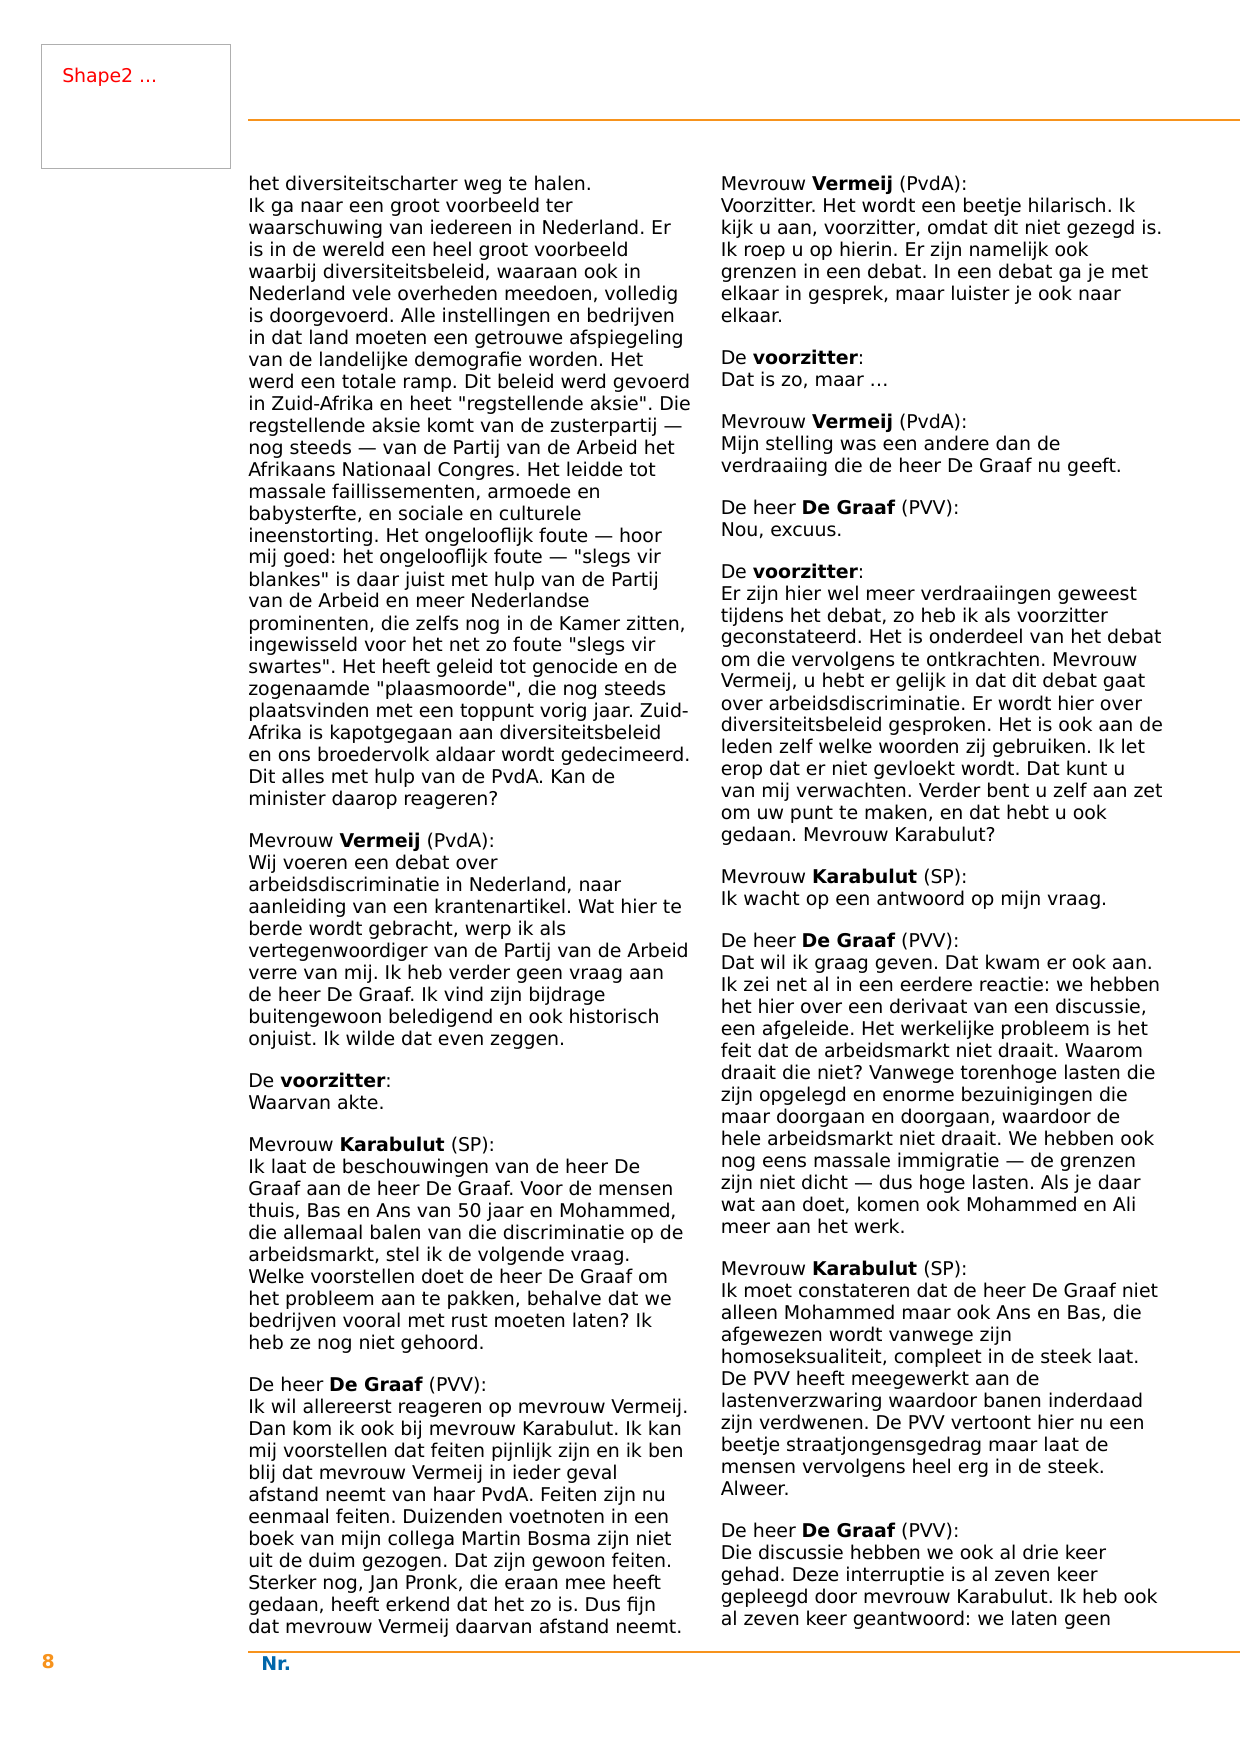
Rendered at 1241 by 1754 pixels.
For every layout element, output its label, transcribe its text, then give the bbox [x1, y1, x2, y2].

text Dat is zo, maar … [721, 369, 1163, 391]
text Mevrouw Vermeij (PvdA): [721, 173, 1163, 195]
text De voorzitter: [721, 347, 1163, 369]
text Ik laat de beschouwingen van de heer De Graaf aan de heer De Graaf. Voor de mensen thuis, Bas en Ans van 50 jaar en Mohammed, die allemaal balen van die discriminatie op de arbeidsmarkt, stel ik de volgende vraag. Welke voorstellen doet de heer De Graaf om het probleem aan te pakken, behalve dat we bedrijven vooral met rust moeten laten? Ik heb ze nog niet gehoord. [248, 1156, 691, 1354]
text Voorzitter. Het wordt een beetje hilarisch. Ik kijk u aan, voorzitter, omdat dit niet gezegd is. Ik roep u op hierin. Er zijn namelijk ook grenzen in een debat. In een debat ga je met elkaar in gesprek, maar luister je ook naar elkaar. [721, 195, 1163, 327]
text De heer De Graaf (PVV): [721, 1520, 1163, 1542]
text De voorzitter: [721, 561, 1163, 582]
text Ik wil allereerst reageren op mevrouw Vermeij. Dan kom ik ook bij mevrouw Karabulut. Ik kan mij voorstellen dat feiten pijnlijk zijn en ik ben blij dat mevrouw Vermeij in ieder geval afstand neemt van haar PvdA. Feiten zijn nu eenmaal feiten. Duizenden voetnoten in een boek van mijn collega Martin Bosma zijn niet uit de duim gezogen. Dat zijn gewoon feiten. Sterker nog, Jan Pronk, die eraan mee heeft gedaan, heeft erkend dat het zo is. Dus fijn dat mevrouw Vermeij daarvan afstand neemt. [248, 1396, 691, 1637]
text Ik ga naar een groot voorbeeld ter waarschuwing van iedereen in Nederland. Er is in de wereld een heel groot voorbeeld waarbij diversiteitsbeleid, waaraan ook in Nederland vele overheden meedoen, volledig is doorgevoerd. Alle instellingen en bedrijven in dat land moeten een getrouwe afspiegeling van de landelijke demografie worden. Het werd een totale ramp. Dit beleid werd gevoerd in Zuid-Afrika en heet "regstellende aksie". Die regstellende aksie komt van de zusterpartij — nog steeds — van de Partij van de Arbeid het Afrikaans Nationaal Congres. Het leidde tot massale faillissementen, armoede en babysterfte, en sociale en culturele ineenstorting. Het ongelooflijk foute — hoor mij goed: het ongelooflijk foute — "slegs vir blankes" is daar juist met hulp van de Partij van de Arbeid en meer Nederlandse prominenten, die zelfs nog in de Kamer zitten, ingewisseld voor het net zo foute "slegs vir swartes". Het heeft geleid tot genocide en de zogenaamde "plaasmoorde", die nog steeds plaatsvinden met een toppunt vorig jaar. Zuid-Afrika is kapotgegaan aan diversiteitsbeleid en ons broedervolk aldaar wordt gedecimeerd. Dit alles met hulp van de PvdA. Kan de minister daarop reageren? [248, 195, 691, 810]
text De heer De Graaf (PVV): [721, 497, 1163, 518]
text Ik wacht op een antwoord op mijn vraag. [721, 888, 1163, 910]
text De heer De Graaf (PVV): [248, 1374, 691, 1396]
text Mijn stelling was een andere dan de verdraaiing die de heer De Graaf nu geeft. [721, 433, 1163, 477]
text het diversiteitscharter weg te halen. [248, 173, 691, 195]
text Wij voeren een debat over arbeidsdiscriminatie in Nederland, naar aanleiding van een krantenartikel. Wat hier te berde wordt gebracht, werp ik als vertegenwoordiger van de Partij van de Arbeid verre van mij. Ik heb verder geen vraag aan de heer De Graaf. Ik vind zijn bijdrage buitengewoon beledigend en ook historisch onjuist. Ik wilde dat even zeggen. [248, 852, 691, 1050]
text Mevrouw Karabulut (SP): [721, 866, 1163, 888]
text De heer De Graaf (PVV): [721, 930, 1163, 952]
text De voorzitter: [248, 1070, 691, 1092]
text Mevrouw Karabulut (SP): [248, 1134, 691, 1156]
text Waarvan akte. [248, 1092, 691, 1114]
text Mevrouw Vermeij (PvdA): [248, 830, 691, 852]
text Er zijn hier wel meer verdraaiingen geweest tijdens het debat, zo heb ik als voorzitter geconstateerd. Het is onderdeel van het debat om die vervolgens te ontkrachten. Mevrouw Vermeij, u hebt er gelijk in dat dit debat gaat over arbeidsdiscriminatie. Er wordt hier over diversiteitsbeleid gesproken. Het is ook aan de leden zelf welke woorden zij gebruiken. Ik let erop dat er niet gevloekt wordt. Dat kunt u van mij verwachten. Verder bent u zelf aan zet om uw punt te maken, en dat hebt u ook gedaan. Mevrouw Karabulut? [721, 582, 1163, 846]
text Ik moet constateren dat de heer De Graaf niet alleen Mohammed maar ook Ans en Bas, die afgewezen wordt vanwege zijn homoseksualiteit, compleet in de steek laat. De PVV heeft meegewerkt aan de lastenverzwaring waardoor banen inderdaad zijn verdwenen. De PVV vertoont hier nu een beetje straatjongensgedrag maar laat de mensen vervolgens heel erg in de steek. Alweer. [721, 1280, 1163, 1500]
text Dat wil ik graag geven. Dat kwam er ook aan. Ik zei net al in een eerdere reactie: we hebben het hier over een derivaat van een discussie, een afgeleide. Het werkelijke probleem is het feit dat de arbeidsmarkt niet draait. Waarom draait die niet? Vanwege torenhoge lasten die zijn opgelegd en enorme bezuinigingen die maar doorgaan en doorgaan, waardoor de hele arbeidsmarkt niet draait. We hebben ook nog eens massale immigratie — de grenzen zijn niet dicht — dus hoge lasten. Als je daar wat aan doet, komen ook Mohammed en Ali meer aan het werk. [721, 952, 1163, 1238]
text Mevrouw Karabulut (SP): [721, 1258, 1163, 1280]
text Nou, excuus. [721, 518, 1163, 541]
text Mevrouw Vermeij (PvdA): [721, 411, 1163, 433]
text Die discussie hebben we ook al drie keer gehad. Deze interruptie is al zeven keer gepleegd door mevrouw Karabulut. Ik heb ook al zeven keer geantwoord: we laten geen [721, 1542, 1163, 1629]
